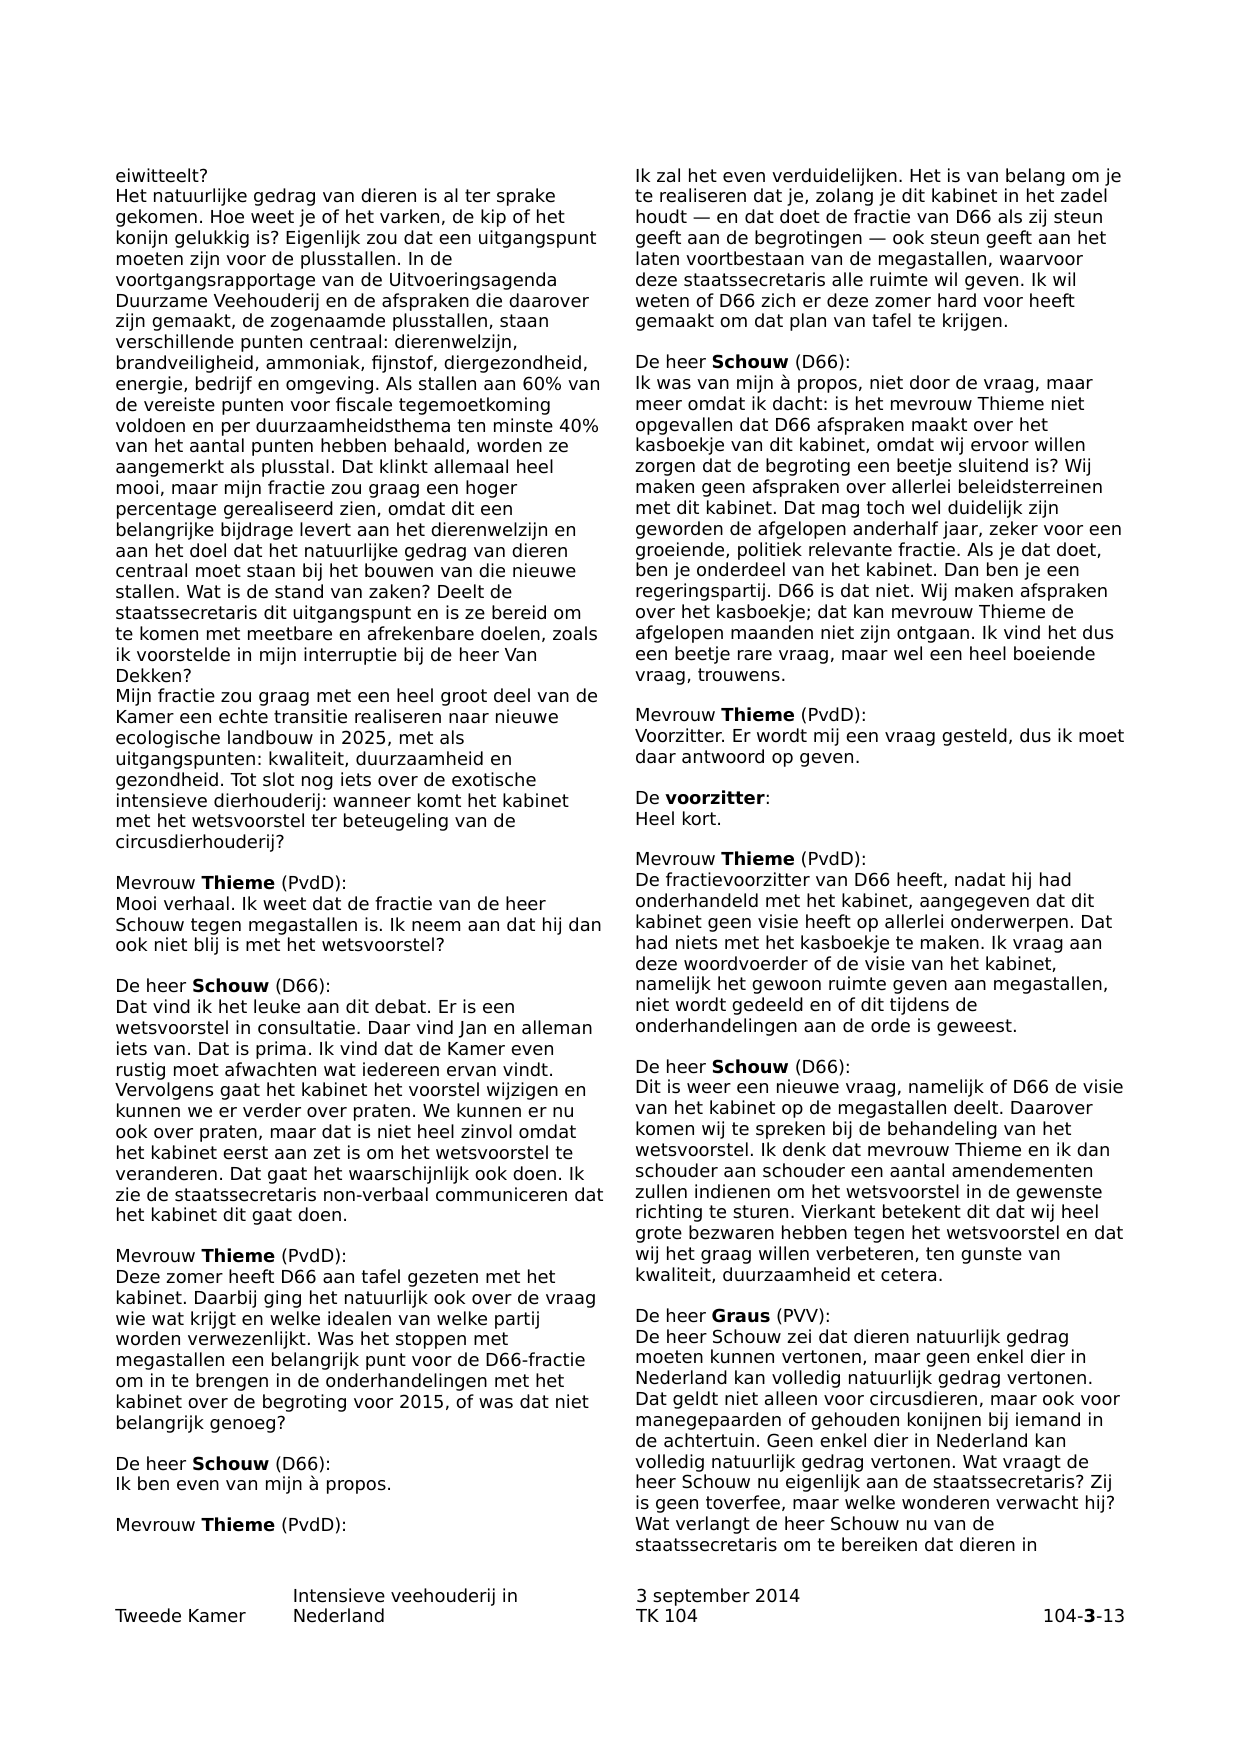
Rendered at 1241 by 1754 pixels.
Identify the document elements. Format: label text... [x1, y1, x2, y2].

text Dit is weer een nieuwe vraag, namelijk of D66 de visie van het kabinet op de megastallen deelt. Daarover komen wij te spreken bij de behandeling van het wetsvoorstel. Ik denk dat mevrouw Thieme en ik dan schouder aan schouder een aantal amendementen zullen indienen om het wetsvoorstel in de gewenste richting te sturen. Vierkant betekent dit dat wij heel grote bezwaren hebben tegen het wetsvoorstel en dat wij het graag willen verbeteren, ten gunste van kwaliteit, duurzaamheid et cetera. [635, 1077, 1125, 1286]
text Mevrouw Thieme (PvdD): [635, 849, 1125, 870]
text Mevrouw Thieme (PvdD): [115, 873, 605, 893]
text De voorzitter: [635, 788, 1125, 808]
text Ik ben even van mijn à propos. [115, 1474, 605, 1495]
text De heer Graus (PVV): [635, 1306, 1125, 1326]
text De heer Schouw (D66): [115, 976, 605, 997]
text eiwitteelt? [115, 165, 605, 186]
text De heer Schouw (D66): [635, 352, 1125, 373]
text Dat vind ik het leuke aan dit debat. Er is een wetsvoorstel in consultatie. Daar vind Jan en alleman iets van. Dat is prima. Ik vind dat de Kamer even rustig moet afwachten wat iedereen ervan vindt. Vervolgens gaat het kabinet het voorstel wijzigen en kunnen we er verder over praten. We kunnen er nu ook over praten, maar dat is niet heel zinvol omdat het kabinet eerst aan zet is om het wetsvoorstel te veranderen. Dat gaat het waarschijnlijk ook doen. Ik zie de staatssecretaris non-verbaal communiceren dat het kabinet dit gaat doen. [115, 997, 605, 1226]
text Mevrouw Thieme (PvdD): [115, 1246, 605, 1267]
text Mooi verhaal. Ik weet dat de fractie van de heer Schouw tegen megastallen is. Ik neem aan dat hij dan ook niet blij is met het wetsvoorstel? [115, 893, 605, 956]
text Deze zomer heeft D66 aan tafel gezeten met het kabinet. Daarbij ging het natuurlijk ook over de vraag wie wat krijgt en welke idealen van welke partij worden verwezenlijkt. Was het stoppen met megastallen een belangrijk punt voor de D66-fractie om in te brengen in de onderhandelingen met het kabinet over de begroting voor 2015, of was dat niet belangrijk genoeg? [115, 1267, 605, 1433]
text De heer Schouw zei dat dieren natuurlijk gedrag moeten kunnen vertonen, maar geen enkel dier in Nederland kan volledig natuurlijk gedrag vertonen. Dat geldt niet alleen voor circusdieren, maar ook voor manegepaarden of gehouden konijnen bij iemand in de achtertuin. Geen enkel dier in Nederland kan volledig natuurlijk gedrag vertonen. Wat vraagt de heer Schouw nu eigenlijk aan de staatssecretaris? Zij is geen toverfee, maar welke wonderen verwacht hij? Wat verlangt de heer Schouw nu van de staatssecretaris om te bereiken dat dieren in [635, 1326, 1125, 1556]
text De heer Schouw (D66): [635, 1057, 1125, 1077]
text Ik zal het even verduidelijken. Het is van belang om je te realiseren dat je, zolang je dit kabinet in het zadel houdt — en dat doet de fractie van D66 als zij steun geeft aan de begrotingen — ook steun geeft aan het laten voortbestaan van de megastallen, waarvoor deze staatssecretaris alle ruimte wil geven. Ik wil weten of D66 zich er deze zomer hard voor heeft gemaakt om dat plan van tafel te krijgen. [635, 165, 1125, 332]
text De fractievoorzitter van D66 heeft, nadat hij had onderhandeld met het kabinet, aangegeven dat dit kabinet geen visie heeft op allerlei onderwerpen. Dat had niets met het kasboekje te maken. Ik vraag aan deze woordvoerder of de visie van het kabinet, namelijk het gewoon ruimte geven aan megastallen, niet wordt gedeeld en of dit tijdens de onderhandelingen aan de orde is geweest. [635, 870, 1125, 1037]
text Mijn fractie zou graag met een heel groot deel van de Kamer een echte transitie realiseren naar nieuwe ecologische landbouw in 2025, met als uitgangspunten: kwaliteit, duurzaamheid en gezondheid. Tot slot nog iets over de exotische intensieve dierhouderij: wanneer komt het kabinet met het wetsvoorstel ter beteugeling van de circusdierhouderij? [115, 686, 605, 853]
text Heel kort. [635, 808, 1125, 829]
text Voorzitter. Er wordt mij een vraag gesteld, dus ik moet daar antwoord op geven. [635, 726, 1125, 768]
text Ik was van mijn à propos, niet door de vraag, maar meer omdat ik dacht: is het mevrouw Thieme niet opgevallen dat D66 afspraken maakt over het kasboekje van dit kabinet, omdat wij ervoor willen zorgen dat de begroting een beetje sluitend is? Wij maken geen afspraken over allerlei beleidsterreinen met dit kabinet. Dat mag toch wel duidelijk zijn geworden de afgelopen anderhalf jaar, zeker voor een groeiende, politiek relevante fractie. Als je dat doet, ben je onderdeel van het kabinet. Dan ben je een regeringspartij. D66 is dat niet. Wij maken afspraken over het kasboekje; dat kan mevrouw Thieme de afgelopen maanden niet zijn ontgaan. Ik vind het dus een beetje rare vraag, maar wel een heel boeiende vraag, trouwens. [635, 373, 1125, 685]
text Mevrouw Thieme (PvdD): [635, 705, 1125, 726]
text De heer Schouw (D66): [115, 1453, 605, 1474]
text Mevrouw Thieme (PvdD): [115, 1515, 605, 1536]
text Het natuurlijke gedrag van dieren is al ter sprake gekomen. Hoe weet je of het varken, de kip of het konijn gelukkig is? Eigenlijk zou dat een uitgangspunt moeten zijn voor de plusstallen. In de voortgangsrapportage van de Uitvoeringsagenda Duurzame Veehouderij en de afspraken die daarover zijn gemaakt, de zogenaamde plusstallen, staan verschillende punten centraal: dierenwelzijn, brandveiligheid, ammoniak, fijnstof, diergezondheid, energie, bedrijf en omgeving. Als stallen aan 60% van de vereiste punten voor fiscale tegemoetkoming voldoen en per duurzaamheidsthema ten minste 40% van het aantal punten hebben behaald, worden ze aangemerkt als plusstal. Dat klinkt allemaal heel mooi, maar mijn fractie zou graag een hoger percentage gerealiseerd zien, omdat dit een belangrijke bijdrage levert aan het dierenwelzijn en aan het doel dat het natuurlijke gedrag van dieren centraal moet staan bij het bouwen van die nieuwe stallen. Wat is de stand van zaken? Deelt de staatssecretaris dit uitgangspunt en is ze bereid om te komen met meetbare en afrekenbare doelen, zoals ik voorstelde in mijn interruptie bij de heer Van Dekken? [115, 186, 605, 686]
